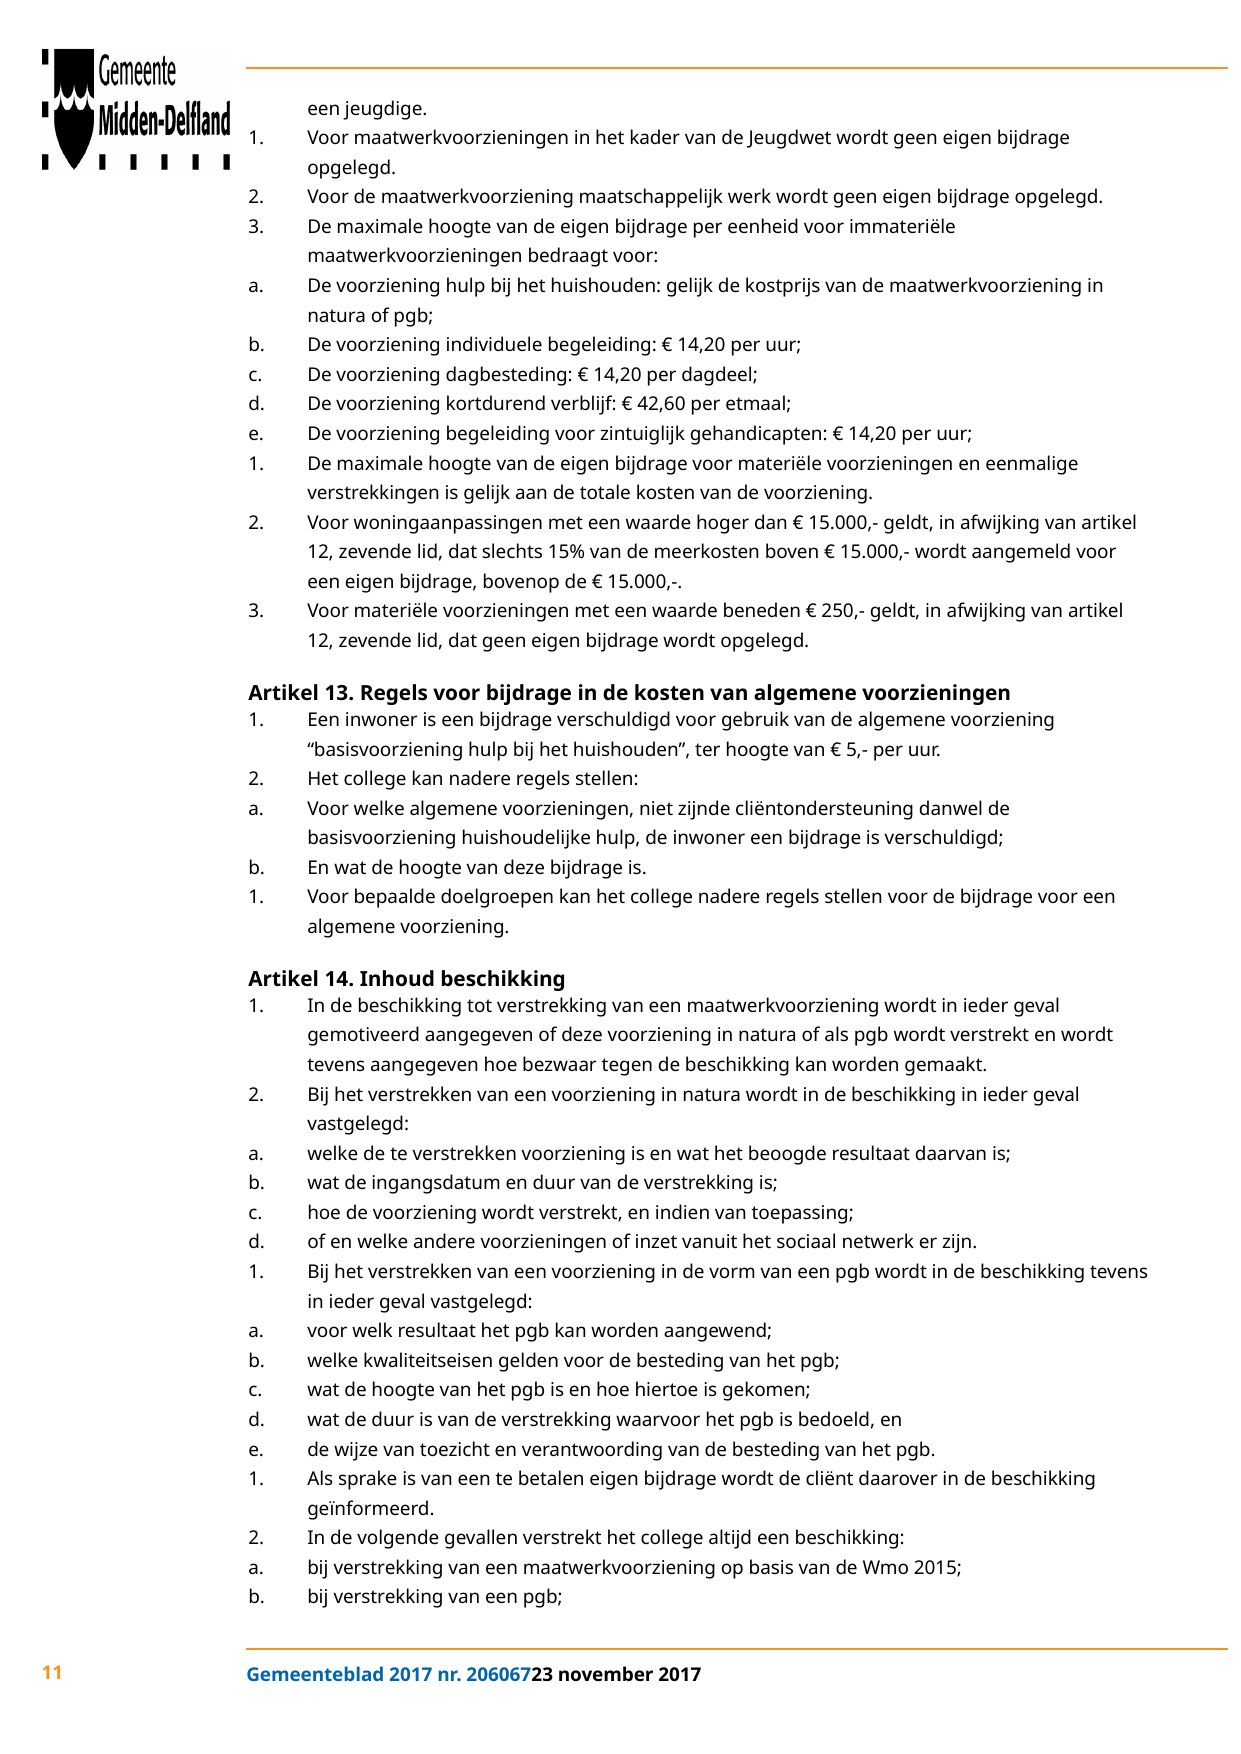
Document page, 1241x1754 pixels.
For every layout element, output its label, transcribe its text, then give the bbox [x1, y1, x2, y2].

list wat de hoogte van het pgb is en hoe hiertoe is gekomen; [248, 1377, 1152, 1402]
list of en welke andere voorzieningen of inzet vanuit het sociaal netwerk er zijn. [248, 1229, 1152, 1254]
list In de volgende gevallen verstrekt het college altijd een beschikking: [248, 1524, 1152, 1550]
list Voor bepaalde doelgroepen kan het college nadere regels stellen voor de bijdrage voor een algemene voorziening. [248, 884, 1152, 939]
list De maximale hoogte van de eigen bijdrage per eenheid voor immateriële maatwerkvoorzieningen bedraagt voor: [248, 213, 1152, 268]
list Bij het verstrekken van een voorziening in natura wordt in de beschikking in ieder geval vastgelegd: [248, 1081, 1152, 1136]
list Bij het verstrekken van een voorziening in de vorm van een pgb wordt in de beschikking tevens in ieder geval vastgelegd: [248, 1258, 1152, 1314]
list Voor woningaanpassingen met een waarde hoger dan € 15.000,- geldt, in afwijking van artikel 12, zevende lid, dat slechts 15% van de meerkosten boven € 15.000,- wordt aangemeld voor een eigen bijdrage, bovenop de € 15.000,-. [248, 509, 1152, 594]
list Voor maatwerkvoorzieningen in het kader van de Jeugdwet wordt geen eigen bijdrage opgelegd. [248, 124, 1152, 180]
list Een inwoner is een bijdrage verschuldigd voor gebruik van de algemene voorziening “basisvoorziening hulp bij het huishouden”, ter hoogte van € 5,- per uur. [248, 706, 1152, 761]
list Voor de maatwerkvoorziening maatschappelijk werk wordt geen eigen bijdrage opgelegd. [248, 183, 1152, 209]
list voor welk resultaat het pgb kan worden aangewend; [248, 1317, 1152, 1343]
text Artikel 14. Inhoud beschikking [248, 964, 1152, 992]
list Als sprake is van een te betalen eigen bijdrage wordt de cliënt daarover in de beschikking geïnformeerd. [248, 1465, 1152, 1521]
list bij verstrekking van een pgb; [248, 1584, 1152, 1609]
picture [41, 47, 231, 172]
list Voor welke algemene voorzieningen, niet zijnde cliëntondersteuning danwel de basisvoorziening huishoudelijke hulp, de inwoner een bijdrage is verschuldigd; [248, 795, 1152, 850]
list een jeugdige. [248, 95, 1152, 121]
list welke kwaliteitseisen gelden voor de besteding van het pgb; [248, 1347, 1152, 1373]
list Voor materiële voorzieningen met een waarde beneden € 250,- geldt, in afwijking van artikel 12, zevende lid, dat geen eigen bijdrage wordt opgelegd. [248, 598, 1152, 653]
list En wat de hoogte van deze bijdrage is. [248, 854, 1152, 880]
list De maximale hoogte van de eigen bijdrage voor materiële voorzieningen en eenmalige verstrekkingen is gelijk aan de totale kosten van de voorziening. [248, 450, 1152, 505]
list Het college kan nadere regels stellen: [248, 765, 1152, 791]
list De voorziening dagbesteding: € 14,20 per dagdeel; [248, 361, 1152, 387]
list De voorziening kortdurend verblijf: € 42,60 per etmaal; [248, 391, 1152, 416]
list In de beschikking tot verstrekking van een maatwerkvoorziening wordt in ieder geval gemotiveerd aangegeven of deze voorziening in natura of als pgb wordt verstrekt en wordt tevens aangegeven hoe bezwaar tegen de beschikking kan worden gemaakt. [248, 992, 1152, 1077]
list hoe de voorziening wordt verstrekt, en indien van toepassing; [248, 1199, 1152, 1225]
list wat de ingangsdatum en duur van de verstrekking is; [248, 1169, 1152, 1195]
list de wijze van toezicht en verantwoording van de besteding van het pgb. [248, 1436, 1152, 1462]
list De voorziening individuele begeleiding: € 14,20 per uur; [248, 331, 1152, 357]
list wat de duur is van de verstrekking waarvoor het pgb is bedoeld, en [248, 1406, 1152, 1432]
list bij verstrekking van een maatwerkvoorziening op basis van de Wmo 2015; [248, 1554, 1152, 1580]
list De voorziening begeleiding voor zintuiglijk gehandicapten: € 14,20 per uur; [248, 420, 1152, 446]
text Artikel 13. Regels voor bijdrage in de kosten van algemene voorzieningen [248, 678, 1152, 706]
list welke de te verstrekken voorziening is en wat het beoogde resultaat daarvan is; [248, 1140, 1152, 1166]
list De voorziening hulp bij het huishouden: gelijk de kostprijs van de maatwerkvoorziening in natura of pgb; [248, 272, 1152, 328]
